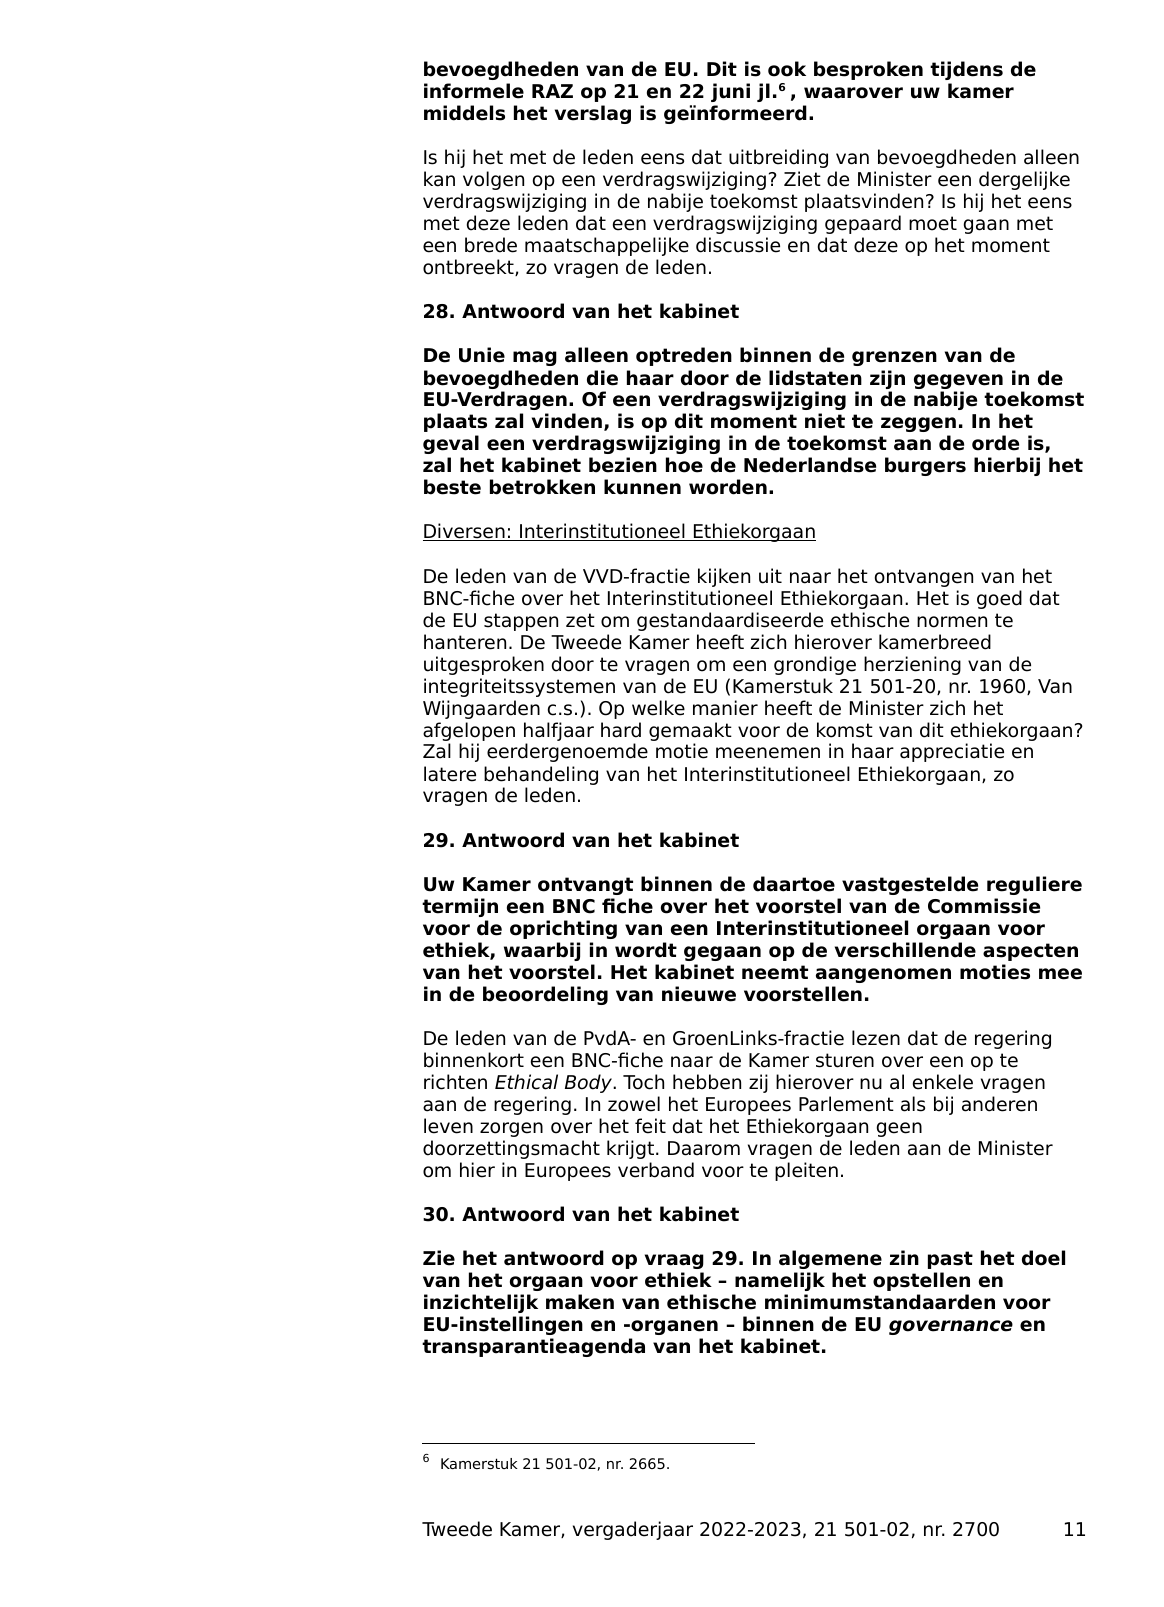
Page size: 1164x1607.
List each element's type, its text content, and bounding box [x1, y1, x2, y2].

subtitle Diversen: Interinstitutioneel Ethiekorgaan [422, 521, 1087, 543]
text Is hij het met de leden eens dat uitbreiding van bevoegdheden alleen kan volgen op een verdragswijziging? Ziet de Minister een dergelijke verdragswijziging in de nabije toekomst plaatsvinden? Is hij het eens met deze leden dat een verdragswijziging gepaard moet gaan met een brede maatschappelijke discussie en dat deze op het moment ontbreekt, zo vragen de leden. [422, 147, 1087, 279]
text De leden van de VVD-fractie kijken uit naar het ontvangen van het BNC-fiche over het Interinstitutioneel Ethiekorgaan. Het is goed dat de EU stappen zet om gestandaardiseerde ethische normen te hanteren. De Tweede Kamer heeft zich hierover kamerbreed uitgesproken door te vragen om een grondige herziening van de integriteitssystemen van de EU (Kamerstuk 21 501-20, nr. 1960, Van Wijngaarden c.s.). Op welke manier heeft de Minister zich het afgelopen halfjaar hard gemaakt voor de komst van dit ethiekorgaan? Zal hij eerdergenoemde motie meenemen in haar appreciatie en latere behandeling van het Interinstitutioneel Ethiekorgaan, zo vragen de leden. [422, 566, 1087, 807]
subtitle 30. Antwoord van het kabinet [422, 1204, 1087, 1226]
text Kamerstuk 21 501-02, nr. 2665. [422, 1452, 1087, 1474]
text De leden van de PvdA- en GroenLinks-fractie lezen dat de regering binnenkort een BNC-fiche naar de Kamer sturen over een op te richten Ethical Body. Toch hebben zij hierover nu al enkele vragen aan de regering. In zowel het Europees Parlement als bij anderen leven zorgen over het feit dat het Ethiekorgaan geen doorzettingsmacht krijgt. Daarom vragen de leden aan de Minister om hier in Europees verband voor te pleiten. [422, 1028, 1087, 1182]
text bevoegdheden van de EU. Dit is ook besproken tijdens de informele RAZ op 21 en 22 juni jl., waarover uw kamer middels het verslag is geïnformeerd. [422, 59, 1087, 125]
text Uw Kamer ontvangt binnen de daartoe vastgestelde reguliere termijn een BNC fiche over het voorstel van de Commissie voor de oprichting van een Interinstitutioneel orgaan voor ethiek, waarbij in wordt gegaan op de verschillende aspecten van het voorstel. Het kabinet neemt aangenomen moties mee in de beoordeling van nieuwe voorstellen. [422, 874, 1087, 1006]
text De Unie mag alleen optreden binnen de grenzen van de bevoegdheden die haar door de lidstaten zijn gegeven in de EU-Verdragen. Of een verdragswijziging in de nabije toekomst plaats zal vinden, is op dit moment niet te zeggen. In het geval een verdragswijziging in de toekomst aan de orde is, zal het kabinet bezien hoe de Nederlandse burgers hierbij het beste betrokken kunnen worden. [422, 345, 1087, 499]
subtitle 29. Antwoord van het kabinet [422, 829, 1087, 852]
text Zie het antwoord op vraag 29. In algemene zin past het doel van het orgaan voor ethiek – namelijk het opstellen en inzichtelijk maken van ethische minimumstandaarden voor EU-instellingen en -organen – binnen de EU governance en transparantieagenda van het kabinet. [422, 1248, 1087, 1358]
subtitle 28. Antwoord van het kabinet [422, 301, 1087, 323]
